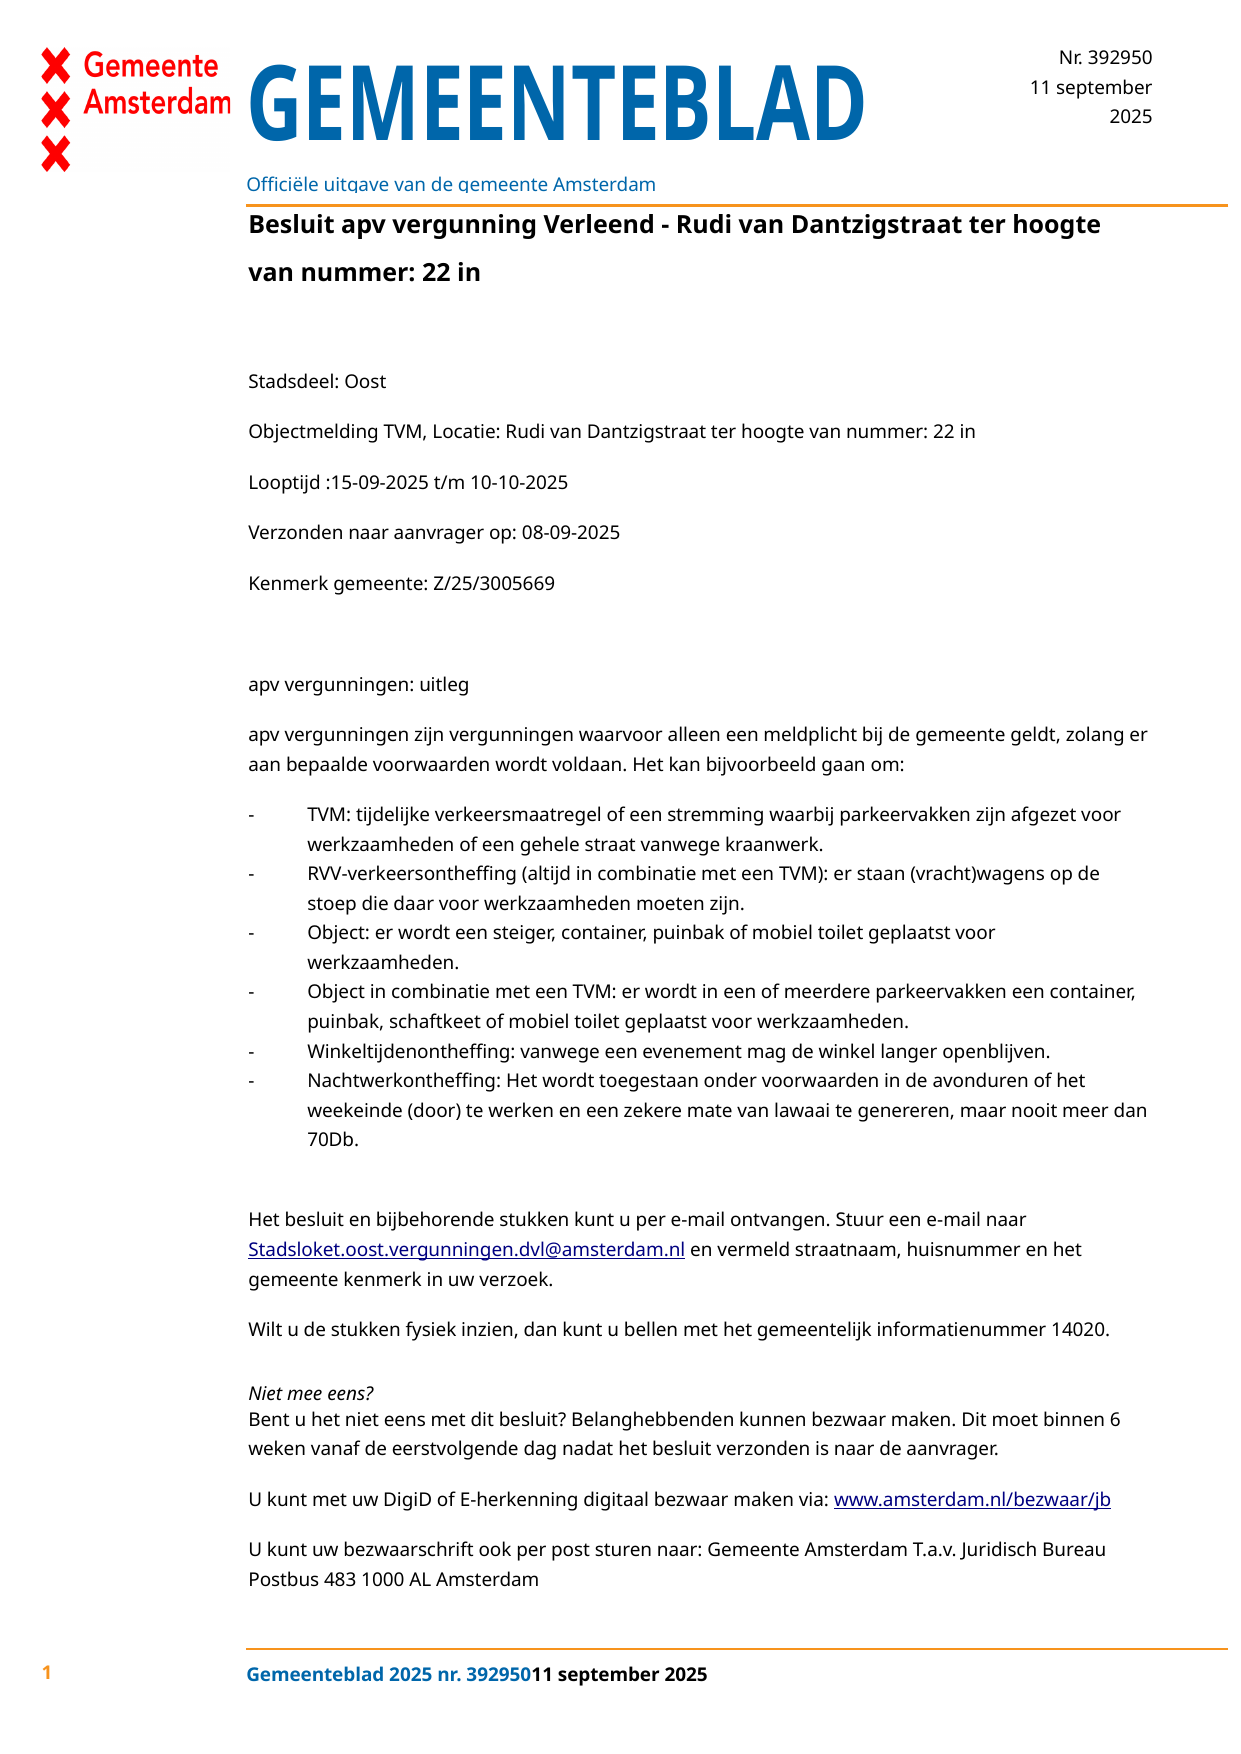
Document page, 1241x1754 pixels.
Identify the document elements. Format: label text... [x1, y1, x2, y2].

list Nachtwerkontheffing: Het wordt toegestaan onder voorwaarden in de avonduren of het weekeinde (door) te werken en een zekere mate van lawaai te genereren, maar nooit meer dan 70Db. [248, 1067, 1152, 1152]
text Het besluit en bijbehorende stukken kunt u per e-mail ontvangen. Stuur een e-mail naar Stadsloket.oost.vergunningen.dvl@amsterdam.nl en vermeld straatnaam, huisnummer en het gemeente kenmerk in uw verzoek. [248, 1207, 1152, 1292]
text Besluit apv vergunning Verleend - Rudi van Dantzigstraat ter hoogte van nummer: 22 in [248, 207, 1152, 288]
list RVV-verkeersontheffing (altijd in combinatie met een TVM): er staan (vracht)wagens op de stoep die daar voor werkzaamheden moeten zijn. [248, 860, 1152, 916]
text Niet mee eens? [248, 1380, 1152, 1406]
text Bent u het niet eens met dit besluit? Belanghebbenden kunnen bezwaar maken. Dit moet binnen 6 weken vanaf de eerstvolgende dag nadat het besluit verzonden is naar de aanvrager. [248, 1406, 1152, 1461]
text Looptijd :15-09-2025 t/m 10-10-2025 [248, 469, 1152, 495]
text Kenmerk gemeente: Z/25/3005669 [248, 570, 1152, 596]
list TVM: tijdelijke verkeersmaatregel of een stremming waarbij parkeervakken zijn afgezet voor werkzaamheden of een gehele straat vanwege kraanwerk. [248, 801, 1152, 857]
text Wilt u de stukken fysiek inzien, dan kunt u bellen met het gemeentelijk informatienummer 14020. [248, 1316, 1152, 1342]
text apv vergunningen zijn vergunningen waarvoor alleen een meldplicht bij de gemeente geldt, zolang er aan bepaalde voorwaarden wordt voldaan. Het kan bijvoorbeeld gaan om: [248, 721, 1152, 777]
text U kunt uw bezwaarschrift ook per post sturen naar: Gemeente Amsterdam T.a.v. Juridisch Bureau Postbus 483 1000 AL Amsterdam [248, 1536, 1152, 1592]
list Object: er wordt een steiger, container, puinbak of mobiel toilet geplaatst voor werkzaamheden. [248, 919, 1152, 975]
list Object in combinatie met een TVM: er wordt in een of meerdere parkeervakken een container, puinbak, schaftkeet of mobiel toilet geplaatst voor werkzaamheden. [248, 979, 1152, 1034]
list Winkeltijdenontheffing: vanwege een evenement mag de winkel langer openblijven. [248, 1038, 1152, 1064]
text Stadsdeel: Oost [248, 368, 1152, 394]
text U kunt met uw DigiD of E-herkenning digitaal bezwaar maken via: www.amsterdam.nl/bezwaar/jb [248, 1486, 1152, 1512]
text Verzonden naar aanvrager op: 08-09-2025 [248, 519, 1152, 545]
text Objectmelding TVM, Locatie: Rudi van Dantzigstraat ter hoogte van nummer: 22 in [248, 419, 1152, 444]
text apv vergunningen: uitleg [248, 671, 1152, 697]
picture [41, 47, 231, 172]
